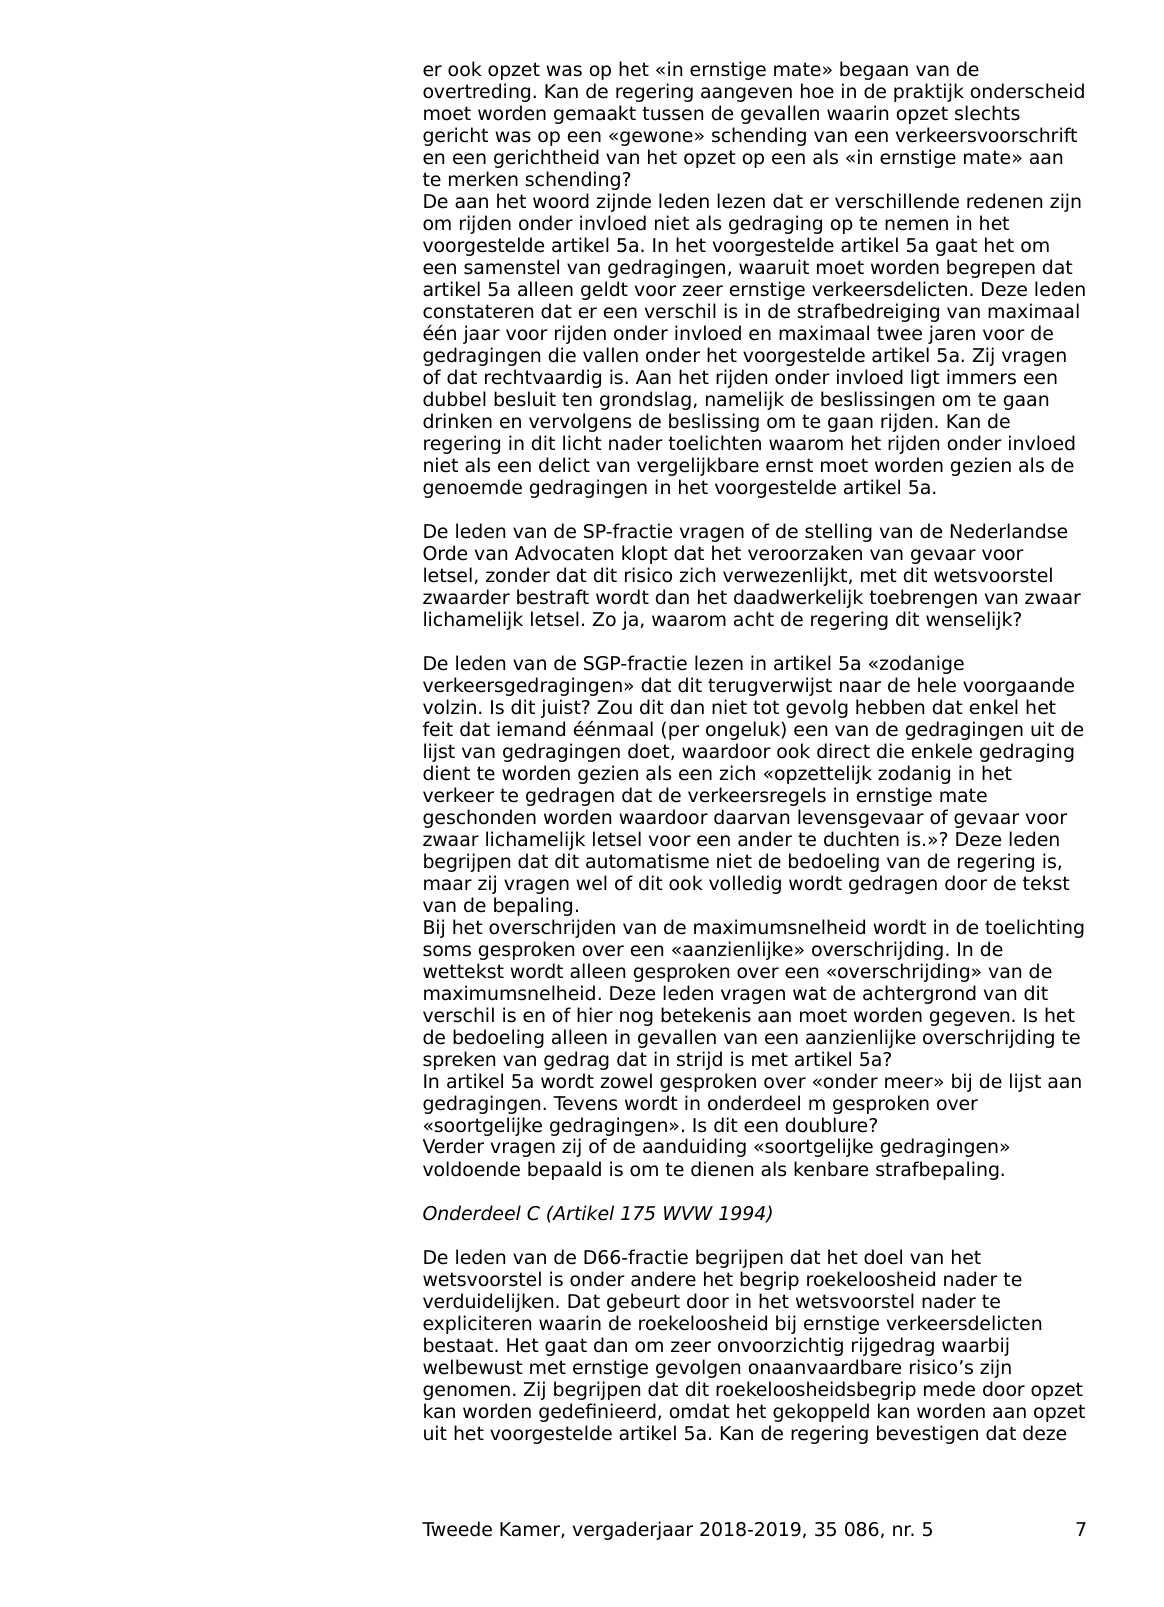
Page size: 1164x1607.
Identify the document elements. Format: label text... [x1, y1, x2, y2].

text Verder vragen zij of de aanduiding «soortgelijke gedragingen» voldoende bepaald is om te dienen als kenbare strafbepaling. [422, 1136, 1087, 1180]
text Bij het overschrijden van de maximumsnelheid wordt in de toelichting soms gesproken over een «aanzienlijke» overschrijding. In de wettekst wordt alleen gesproken over een «overschrijding» van de maximumsnelheid. Deze leden vragen wat de achtergrond van dit verschil is en of hier nog betekenis aan moet worden gegeven. Is het de bedoeling alleen in gevallen van een aanzienlijke overschrijding te spreken van gedrag dat in strijd is met artikel 5a? [422, 917, 1087, 1071]
text In artikel 5a wordt zowel gesproken over «onder meer» bij de lijst aan gedragingen. Tevens wordt in onderdeel m gesproken over «soortgelijke gedragingen». Is dit een doublure? [422, 1071, 1087, 1136]
text er ook opzet was op het «in ernstige mate» begaan van de overtreding. Kan de regering aangeven hoe in de praktijk onderscheid moet worden gemaakt tussen de gevallen waarin opzet slechts gericht was op een «gewone» schending van een verkeersvoorschrift en een gerichtheid van het opzet op een als «in ernstige mate» aan te merken schending? [422, 59, 1087, 191]
text De leden van de SGP-fractie lezen in artikel 5a «zodanige verkeersgedragingen» dat dit terugverwijst naar de hele voorgaande volzin. Is dit juist? Zou dit dan niet tot gevolg hebben dat enkel het feit dat iemand éénmaal (per ongeluk) een van de gedragingen uit de lijst van gedragingen doet, waardoor ook direct die enkele gedraging dient te worden gezien als een zich «opzettelijk zodanig in het verkeer te gedragen dat de verkeersregels in ernstige mate geschonden worden waardoor daarvan levensgevaar of gevaar voor zwaar lichamelijk letsel voor een ander te duchten is.»? Deze leden begrijpen dat dit automatisme niet de bedoeling van de regering is, maar zij vragen wel of dit ook volledig wordt gedragen door de tekst van de bepaling. [422, 653, 1087, 917]
subtitle Onderdeel C (Artikel 175 WVW 1994) [422, 1203, 1087, 1224]
text De leden van de D66-fractie begrijpen dat het doel van het wetsvoorstel is onder andere het begrip roekeloosheid nader te verduidelijken. Dat gebeurt door in het wetsvoorstel nader te expliciteren waarin de roekeloosheid bij ernstige verkeersdelicten bestaat. Het gaat dan om zeer onvoorzichtig rijgedrag waarbij welbewust met ernstige gevolgen onaanvaardbare risico’s zijn genomen. Zij begrijpen dat dit roekeloosheidsbegrip mede door opzet kan worden gedefinieerd, omdat het gekoppeld kan worden aan opzet uit het voorgestelde artikel 5a. Kan de regering bevestigen dat deze [422, 1247, 1087, 1444]
text De aan het woord zijnde leden lezen dat er verschillende redenen zijn om rijden onder invloed niet als gedraging op te nemen in het voorgestelde artikel 5a. In het voorgestelde artikel 5a gaat het om een samenstel van gedragingen, waaruit moet worden begrepen dat artikel 5a alleen geldt voor zeer ernstige verkeersdelicten. Deze leden constateren dat er een verschil is in de strafbedreiging van maximaal één jaar voor rijden onder invloed en maximaal twee jaren voor de gedragingen die vallen onder het voorgestelde artikel 5a. Zij vragen of dat rechtvaardig is. Aan het rijden onder invloed ligt immers een dubbel besluit ten grondslag, namelijk de beslissingen om te gaan drinken en vervolgens de beslissing om te gaan rijden. Kan de regering in dit licht nader toelichten waarom het rijden onder invloed niet als een delict van vergelijkbare ernst moet worden gezien als de genoemde gedragingen in het voorgestelde artikel 5a. [422, 191, 1087, 499]
text De leden van de SP-fractie vragen of de stelling van de Nederlandse Orde van Advocaten klopt dat het veroorzaken van gevaar voor letsel, zonder dat dit risico zich verwezenlijkt, met dit wetsvoorstel zwaarder bestraft wordt dan het daadwerkelijk toebrengen van zwaar lichamelijk letsel. Zo ja, waarom acht de regering dit wenselijk? [422, 521, 1087, 631]
